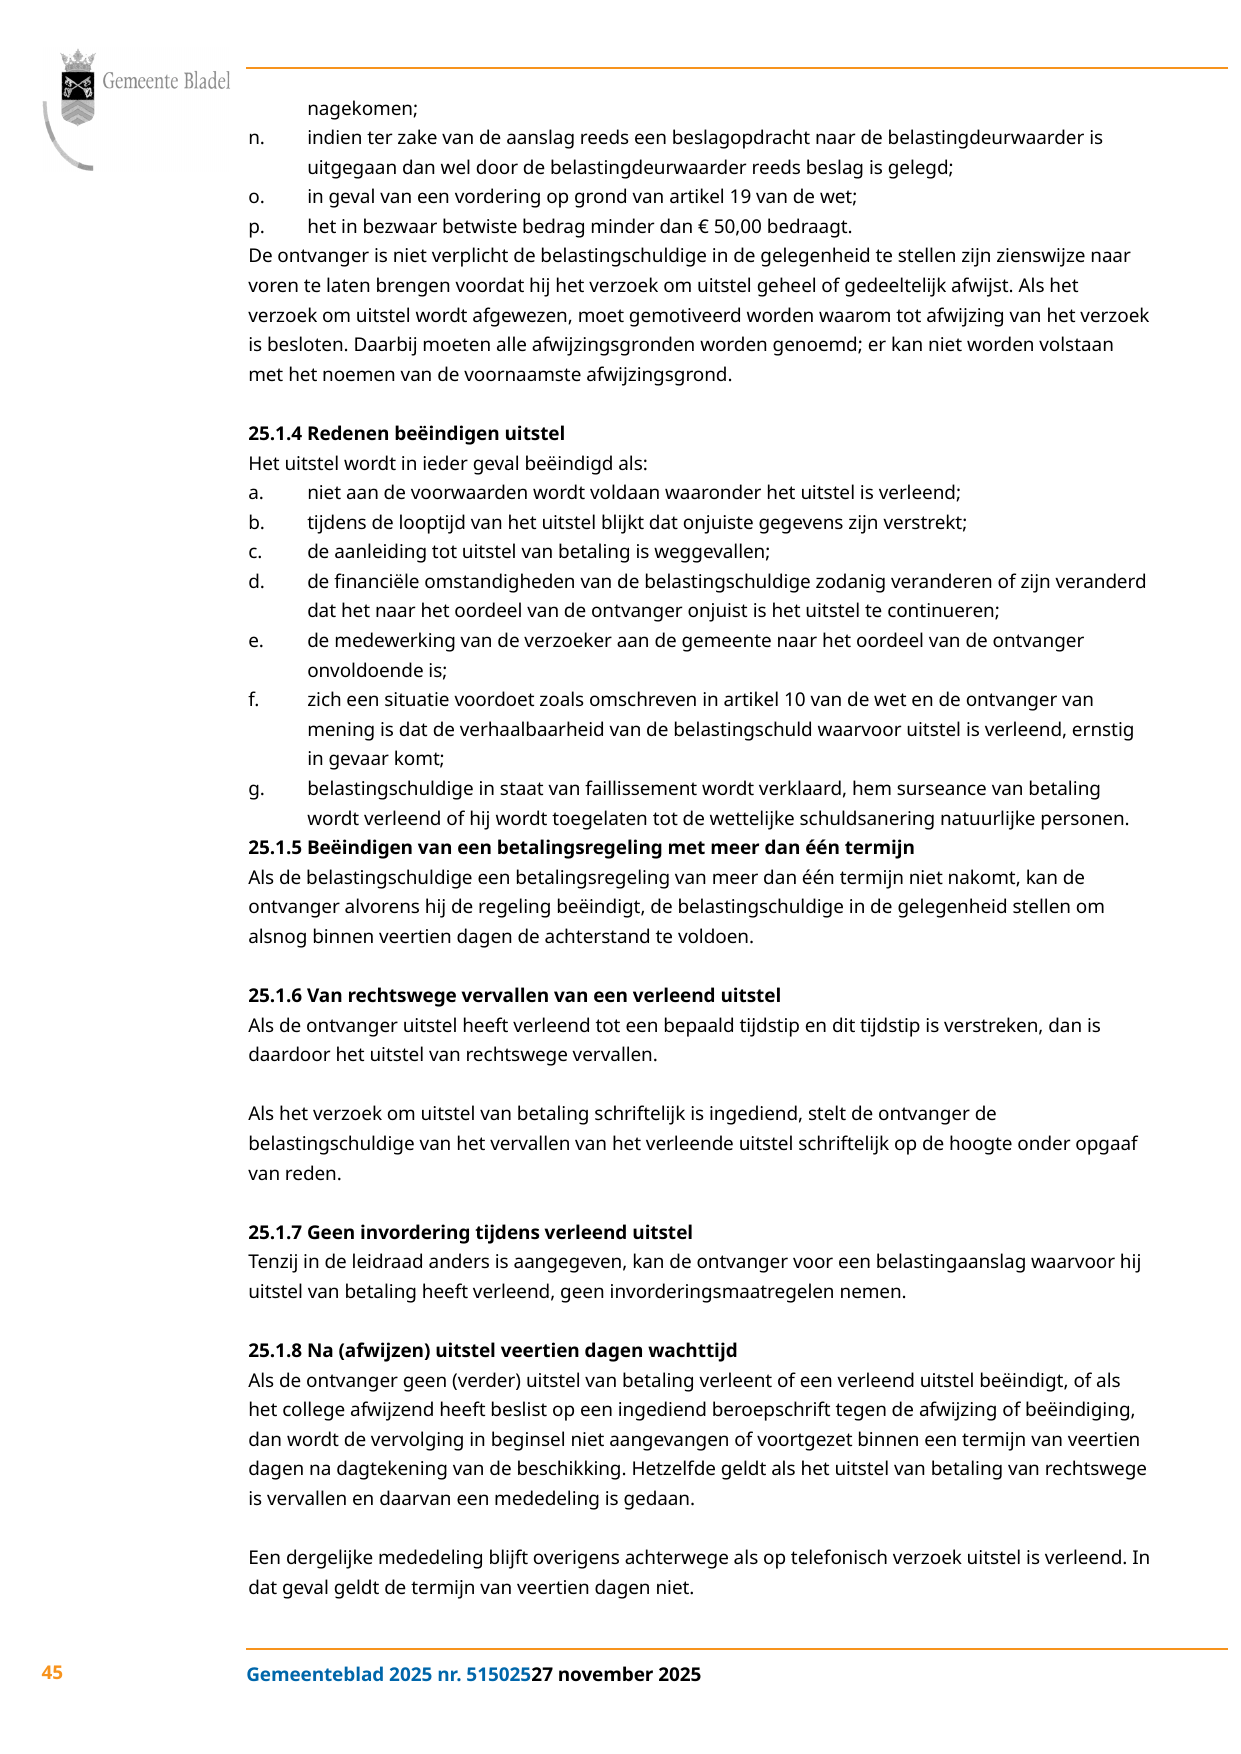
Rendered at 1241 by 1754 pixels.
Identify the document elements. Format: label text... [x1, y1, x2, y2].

list nagekomen; [248, 95, 1152, 121]
text 25.1.7 Geen invordering tijdens verleend uitstel [248, 1219, 1152, 1245]
text De ontvanger is niet verplicht de belastingschuldige in de gelegenheid te stellen zijn zienswijze naar voren te laten brengen voordat hij het verzoek om uitstel geheel of gedeeltelijk afwijst. Als het verzoek om uitstel wordt afgewezen, moet gemotiveerd worden waarom tot afwijzing van het verzoek is besloten. Daarbij moeten alle afwijzingsgronden worden genoemd; er kan niet worden volstaan met het noemen van de voornaamste afwijzingsgrond. [248, 243, 1152, 387]
text Als de ontvanger uitstel heeft verleend tot een bepaald tijdstip en dit tijdstip is verstreken, dan is daardoor het uitstel van rechtswege vervallen. [248, 1012, 1152, 1067]
text Als de belastingschuldige een betalingsregeling van meer dan één termijn niet nakomt, kan de ontvanger alvorens hij de regeling beëindigt, de belastingschuldige in de gelegenheid stellen om alsnog binnen veertien dagen de achterstand te voldoen. [248, 864, 1152, 949]
list de financiële omstandigheden van de belastingschuldige zodanig veranderen of zijn veranderd dat het naar het oordeel van de ontvanger onjuist is het uitstel te continueren; [248, 568, 1152, 623]
text 25.1.8 Na (afwijzen) uitstel veertien dagen wachttijd [248, 1337, 1152, 1363]
list tijdens de looptijd van het uitstel blijkt dat onjuiste gegevens zijn verstrekt; [248, 509, 1152, 535]
text 25.1.6 Van rechtswege vervallen van een verleend uitstel [248, 982, 1152, 1008]
list zich een situatie voordoet zoals omschreven in artikel 10 van de wet en de ontvanger van mening is dat de verhaalbaarheid van de belastingschuld waarvoor uitstel is verleend, ernstig in gevaar komt; [248, 686, 1152, 771]
text Een dergelijke mededeling blijft overigens achterwege als op telefonisch verzoek uitstel is verleend. In dat geval geldt de termijn van veertien dagen niet. [248, 1544, 1152, 1600]
text 25.1.4 Redenen beëindigen uitstel [248, 420, 1152, 446]
list belastingschuldige in staat van faillissement wordt verklaard, hem surseance van betaling wordt verleend of hij wordt toegelaten tot de wettelijke schuldsanering natuurlijke personen. [248, 775, 1152, 831]
text Als de ontvanger geen (verder) uitstel van betaling verleent of een verleend uitstel beëindigt, of als het college afwijzend heeft beslist op een ingediend beroepschrift tegen de afwijzing of beëindiging, dan wordt de vervolging in beginsel niet aangevangen of voortgezet binnen een termijn van veertien dagen na dagtekening van de beschikking. Hetzelfde geldt als het uitstel van betaling van rechtswege is vervallen en daarvan een mededeling is gedaan. [248, 1367, 1152, 1511]
picture [41, 47, 231, 172]
text Tenzij in de leidraad anders is aangegeven, kan de ontvanger voor een belastingaanslag waarvoor hij uitstel van betaling heeft verleend, geen invorderingsmaatregelen nemen. [248, 1248, 1152, 1304]
text Het uitstel wordt in ieder geval beëindigd als: [248, 450, 1152, 476]
list de medewerking van de verzoeker aan de gemeente naar het oordeel van de ontvanger onvoldoende is; [248, 627, 1152, 683]
list niet aan de voorwaarden wordt voldaan waaronder het uitstel is verleend; [248, 479, 1152, 505]
list in geval van een vordering op grond van artikel 19 van de wet; [248, 183, 1152, 209]
list indien ter zake van de aanslag reeds een beslagopdracht naar de belastingdeurwaarder is uitgegaan dan wel door de belastingdeurwaarder reeds beslag is gelegd; [248, 124, 1152, 180]
text Als het verzoek om uitstel van betaling schriftelijk is ingediend, stelt de ontvanger de belastingschuldige van het vervallen van het verleende uitstel schriftelijk op de hoogte onder opgaaf van reden. [248, 1101, 1152, 1186]
list de aanleiding tot uitstel van betaling is weggevallen; [248, 538, 1152, 564]
text 25.1.5 Beëindigen van een betalingsregeling met meer dan één termijn [248, 834, 1152, 860]
list het in bezwaar betwiste bedrag minder dan € 50,00 bedraagt. [248, 213, 1152, 239]
